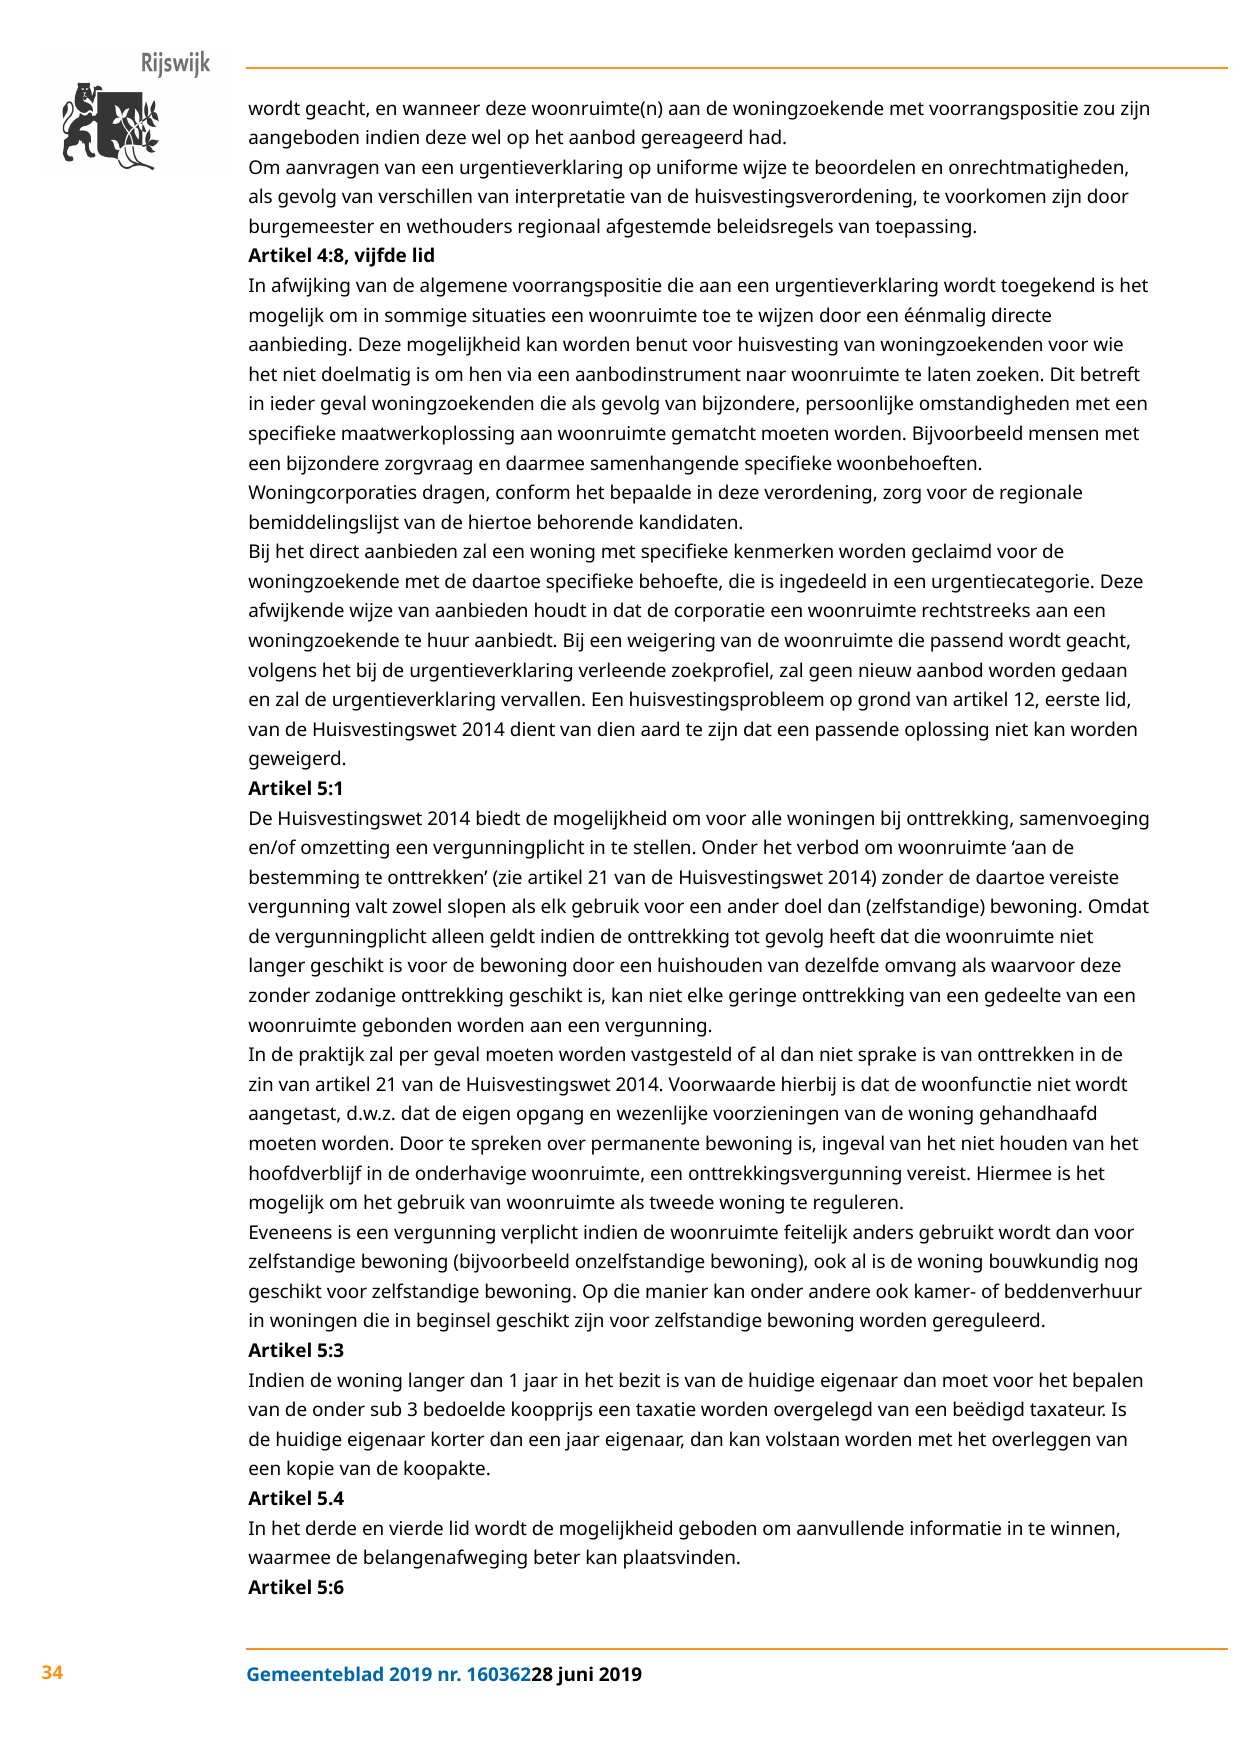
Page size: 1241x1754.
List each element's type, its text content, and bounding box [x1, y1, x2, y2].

picture [41, 47, 231, 172]
text wordt geacht, en wanneer deze woonruimte(n) aan de woningzoekende met voorrangspositie zou zijn aangeboden indien deze wel op het aanbod gereageerd had. [248, 95, 1152, 150]
text Artikel 4:8, vijfde lid [248, 243, 1152, 268]
text In de praktijk zal per geval moeten worden vastgesteld of al dan niet sprake is van onttrekken in de zin van artikel 21 van de Huisvestingswet 2014. Voorwaarde hierbij is dat de woonfunctie niet wordt aangetast, d.w.z. dat de eigen opgang en wezenlijke voorzieningen van de woning gehandhaafd moeten worden. Door te spreken over permanente bewoning is, ingeval van het niet houden van het hoofdverblijf in de onderhavige woonruimte, een onttrekkingsvergunning vereist. Hiermee is het mogelijk om het gebruik van woonruimte als tweede woning te reguleren. [248, 1041, 1152, 1215]
text Artikel 5:6 [248, 1574, 1152, 1600]
text Artikel 5.4 [248, 1485, 1152, 1511]
text De Huisvestingswet 2014 biedt de mogelijkheid om voor alle woningen bij onttrekking, samenvoeging en/of omzetting een vergunningplicht in te stellen. Onder het verbod om woonruimte ‘aan de bestemming te onttrekken’ (zie artikel 21 van de Huisvestingswet 2014) zonder de daartoe vereiste vergunning valt zowel slopen als elk gebruik voor een ander doel dan (zelfstandige) bewoning. Omdat de vergunningplicht alleen geldt indien de onttrekking tot gevolg heeft dat die woonruimte niet langer geschikt is voor de bewoning door een huishouden van dezelfde omvang als waarvoor deze zonder zodanige onttrekking geschikt is, kan niet elke geringe onttrekking van een gedeelte van een woonruimte gebonden worden aan een vergunning. [248, 805, 1152, 1038]
text In afwijking van de algemene voorrangspositie die aan een urgentieverklaring wordt toegekend is het mogelijk om in sommige situaties een woonruimte toe te wijzen door een éénmalig directe aanbieding. Deze mogelijkheid kan worden benut voor huisvesting van woningzoekenden voor wie het niet doelmatig is om hen via een aanbodinstrument naar woonruimte te laten zoeken. Dit betreft in ieder geval woningzoekenden die als gevolg van bijzondere, persoonlijke omstandigheden met een specifieke maatwerkoplossing aan woonruimte gematcht moeten worden. Bijvoorbeeld mensen met een bijzondere zorgvraag en daarmee samenhangende specifieke woonbehoeften. Woningcorporaties dragen, conform het bepaalde in deze verordening, zorg voor de regionale bemiddelingslijst van de hiertoe behorende kandidaten. [248, 272, 1152, 535]
text Om aanvragen van een urgentieverklaring op uniforme wijze te beoordelen en onrechtmatigheden, als gevolg van verschillen van interpretatie van de huisvestingsverordening, te voorkomen zijn door burgemeester en wethouders regionaal afgestemde beleidsregels van toepassing. [248, 154, 1152, 239]
text Eveneens is een vergunning verplicht indien de woonruimte feitelijk anders gebruikt wordt dan voor zelfstandige bewoning (bijvoorbeeld onzelfstandige bewoning), ook al is de woning bouwkundig nog geschikt voor zelfstandige bewoning. Op die manier kan onder andere ook kamer- of beddenverhuur in woningen die in beginsel geschikt zijn voor zelfstandige bewoning worden gereguleerd. [248, 1219, 1152, 1333]
text Artikel 5:3 [248, 1337, 1152, 1363]
text Bij het direct aanbieden zal een woning met specifieke kenmerken worden geclaimd voor de woningzoekende met de daartoe specifieke behoefte, die is ingedeeld in een urgentiecategorie. Deze afwijkende wijze van aanbieden houdt in dat de corporatie een woonruimte rechtstreeks aan een woningzoekende te huur aanbiedt. Bij een weigering van de woonruimte die passend wordt geacht, volgens het bij de urgentieverklaring verleende zoekprofiel, zal geen nieuw aanbod worden gedaan en zal de urgentieverklaring vervallen. Een huisvestingsprobleem op grond van artikel 12, eerste lid, van de Huisvestingswet 2014 dient van dien aard te zijn dat een passende oplossing niet kan worden geweigerd. [248, 538, 1152, 771]
text Artikel 5:1 [248, 775, 1152, 801]
text Indien de woning langer dan 1 jaar in het bezit is van de huidige eigenaar dan moet voor het bepalen van de onder sub 3 bedoelde koopprijs een taxatie worden overgelegd van een beëdigd taxateur. Is de huidige eigenaar korter dan een jaar eigenaar, dan kan volstaan worden met het overleggen van een kopie van de koopakte. [248, 1367, 1152, 1481]
text In het derde en vierde lid wordt de mogelijkheid geboden om aanvullende informatie in te winnen, waarmee de belangenafweging beter kan plaatsvinden. [248, 1515, 1152, 1570]
